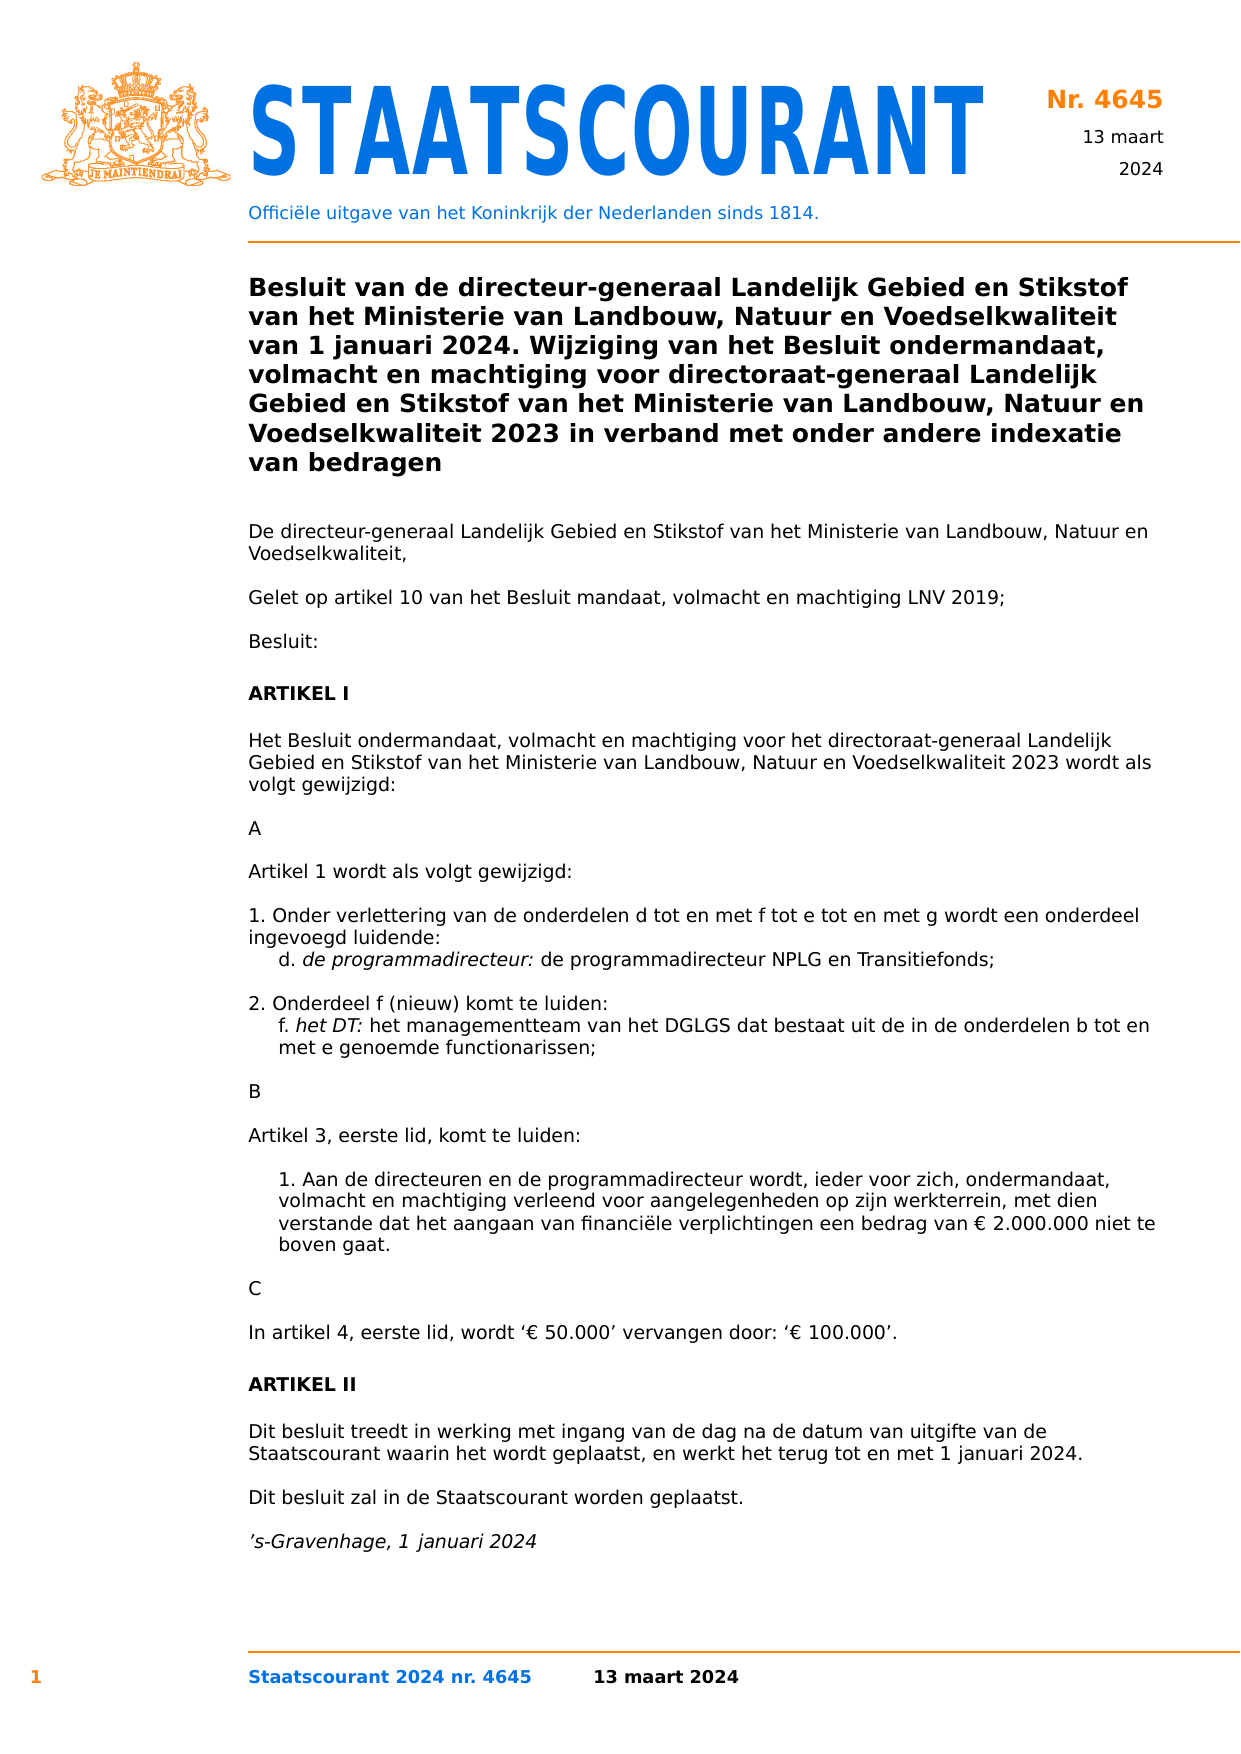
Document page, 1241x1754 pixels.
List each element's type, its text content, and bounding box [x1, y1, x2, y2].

subtitle Besluit van de directeur-generaal Landelijk Gebied en Stikstof van het Ministerie van Landbouw, Natuur en Voedselkwaliteit van 1 januari 2024. Wijziging van het Besluit ondermandaat, volmacht en machtiging voor directoraat-generaal Landelijk Gebied en Stikstof van het Ministerie van Landbouw, Natuur en Voedselkwaliteit 2023 in verband met onder andere indexatie van bedragen [248, 273, 1163, 477]
picture [41, 62, 231, 186]
text 1. Aan de directeuren en de programmadirecteur wordt, ieder voor zich, ondermandaat, volmacht en machtiging verleend voor aangelegenheden op zijn werkterrein, met dien verstande dat het aangaan van financiële verplichtingen een bedrag van € 2.000.000 niet te boven gaat. [278, 1168, 1163, 1256]
table_header [25, 62, 248, 241]
table_header STAATSCOURANT [248, 62, 998, 203]
text Besluit: [248, 631, 1163, 653]
text Artikel 1 wordt als volgt gewijzigd: [248, 861, 1163, 883]
text d. de programmadirecteur: de programmadirecteur NPLG en Transitiefonds; [278, 949, 1163, 971]
subtitle ARTIKEL I [248, 683, 1163, 704]
text f. het DT: het managementteam van het DGLGS dat bestaat uit de in de onderdelen b tot en met e genoemde functionarissen; [278, 1015, 1163, 1059]
text C [248, 1278, 1163, 1300]
table_cell 13 maart [998, 121, 1240, 153]
table_cell Officiële uitgave van het Koninkrijk der Nederlanden sinds 1814. [248, 203, 1240, 241]
text Het Besluit ondermandaat, volmacht en machtiging voor het directoraat-generaal Landelijk Gebied en Stikstof van het Ministerie van Landbouw, Natuur en Voedselkwaliteit 2023 wordt als volgt gewijzigd: [248, 729, 1163, 796]
text Dit besluit zal in de Staatscourant worden geplaatst. [248, 1487, 1163, 1509]
text In artikel 4, eerste lid, wordt ‘€ 50.000’ vervangen door: ‘€ 100.000’. [248, 1322, 1163, 1344]
text B [248, 1081, 1163, 1103]
table_cell 2024 [998, 153, 1240, 203]
text 1. Onder verlettering van de onderdelen d tot en met f tot e tot en met g wordt een onderdeel ingevoegd luidende: [248, 905, 1163, 949]
text A [248, 817, 1163, 839]
text De directeur-generaal Landelijk Gebied en Stikstof van het Ministerie van Landbouw, Natuur en Voedselkwaliteit, [248, 521, 1163, 565]
text Dit besluit treedt in werking met ingang van de dag na de datum van uitgifte van de Staatscourant waarin het wordt geplaatst, en werkt het terug tot en met 1 januari 2024. [248, 1421, 1163, 1465]
text Artikel 3, eerste lid, komt te luiden: [248, 1124, 1163, 1147]
subtitle ARTIKEL II [248, 1374, 1163, 1396]
table_header Nr. 4645 [998, 62, 1240, 121]
text Gelet op artikel 10 van het Besluit mandaat, volmacht en machtiging LNV 2019; [248, 587, 1163, 609]
text ’s-Gravenhage, 1 januari 2024 [248, 1531, 1163, 1553]
text 2. Onderdeel f (nieuw) komt te luiden: [248, 993, 1163, 1015]
